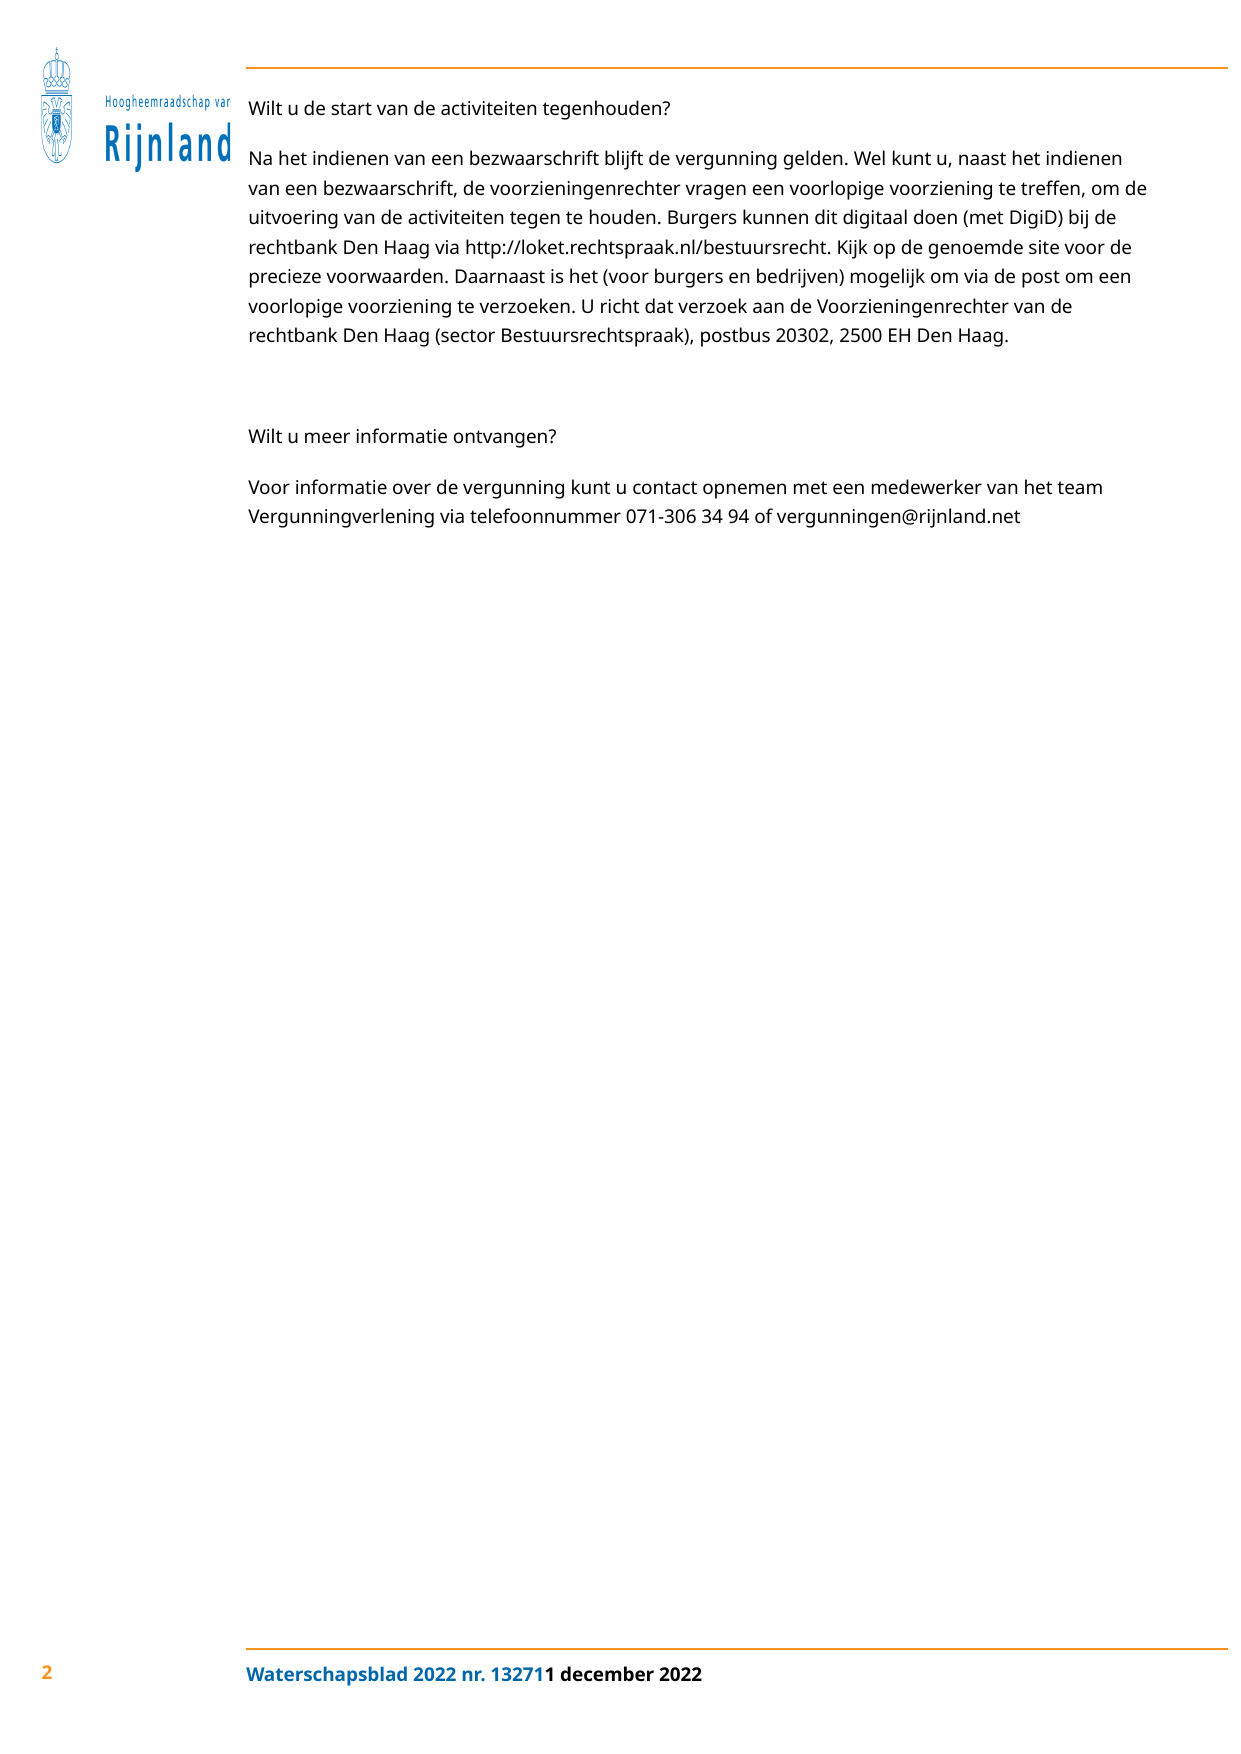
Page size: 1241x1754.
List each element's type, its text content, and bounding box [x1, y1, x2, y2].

text Na het indienen van een bezwaarschrift blijft de vergunning gelden. Wel kunt u, naast het indienen van een bezwaarschrift, de voorzieningenrechter vragen een voorlopige voorziening te treffen, om de uitvoering van de activiteiten tegen te houden. Burgers kunnen dit digitaal doen (met DigiD) bij de rechtbank Den Haag via http://loket.rechtspraak.nl/bestuursrecht. Kijk op de genoemde site voor de precieze voorwaarden. Daarnaast is het (voor burgers en bedrijven) mogelijk om via de post om een voorlopige voorziening te verzoeken. U richt dat verzoek aan de Voorzieningenrechter van de rechtbank Den Haag (sector Bestuursrechtspraak), postbus 20302, 2500 EH Den Haag. [248, 145, 1152, 348]
text Wilt u de start van de activiteiten tegenhouden? [248, 95, 1152, 121]
picture [41, 47, 231, 172]
text Wilt u meer informatie ontvangen? [248, 423, 1152, 449]
text Voor informatie over de vergunning kunt u contact opnemen met een medewerker van het team Vergunningverlening via telefoonnummer 071-306 34 94 of vergunningen@rijnland.net [248, 474, 1152, 529]
